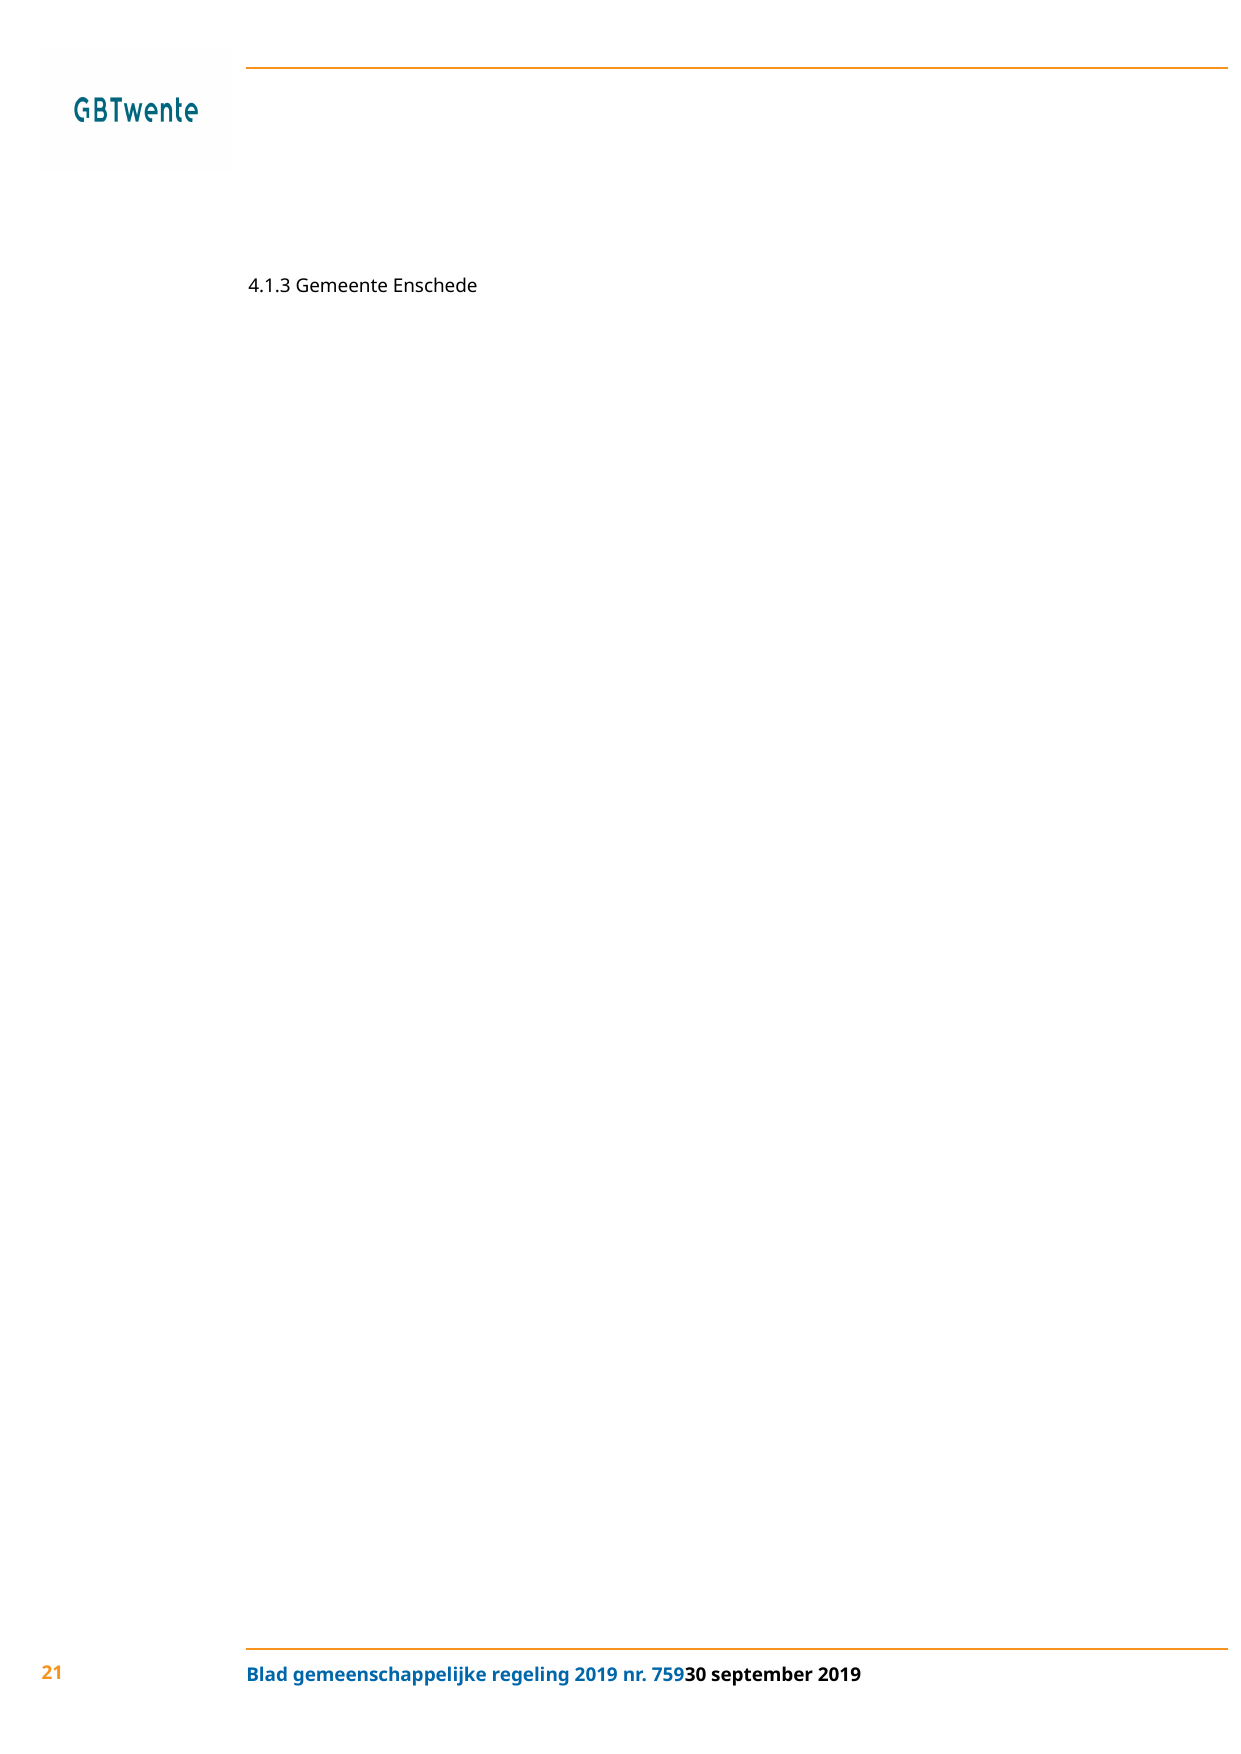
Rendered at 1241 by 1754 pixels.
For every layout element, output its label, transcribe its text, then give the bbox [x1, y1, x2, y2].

picture [41, 47, 231, 172]
text 4.1.3 Gemeente Enschede [248, 272, 1152, 298]
